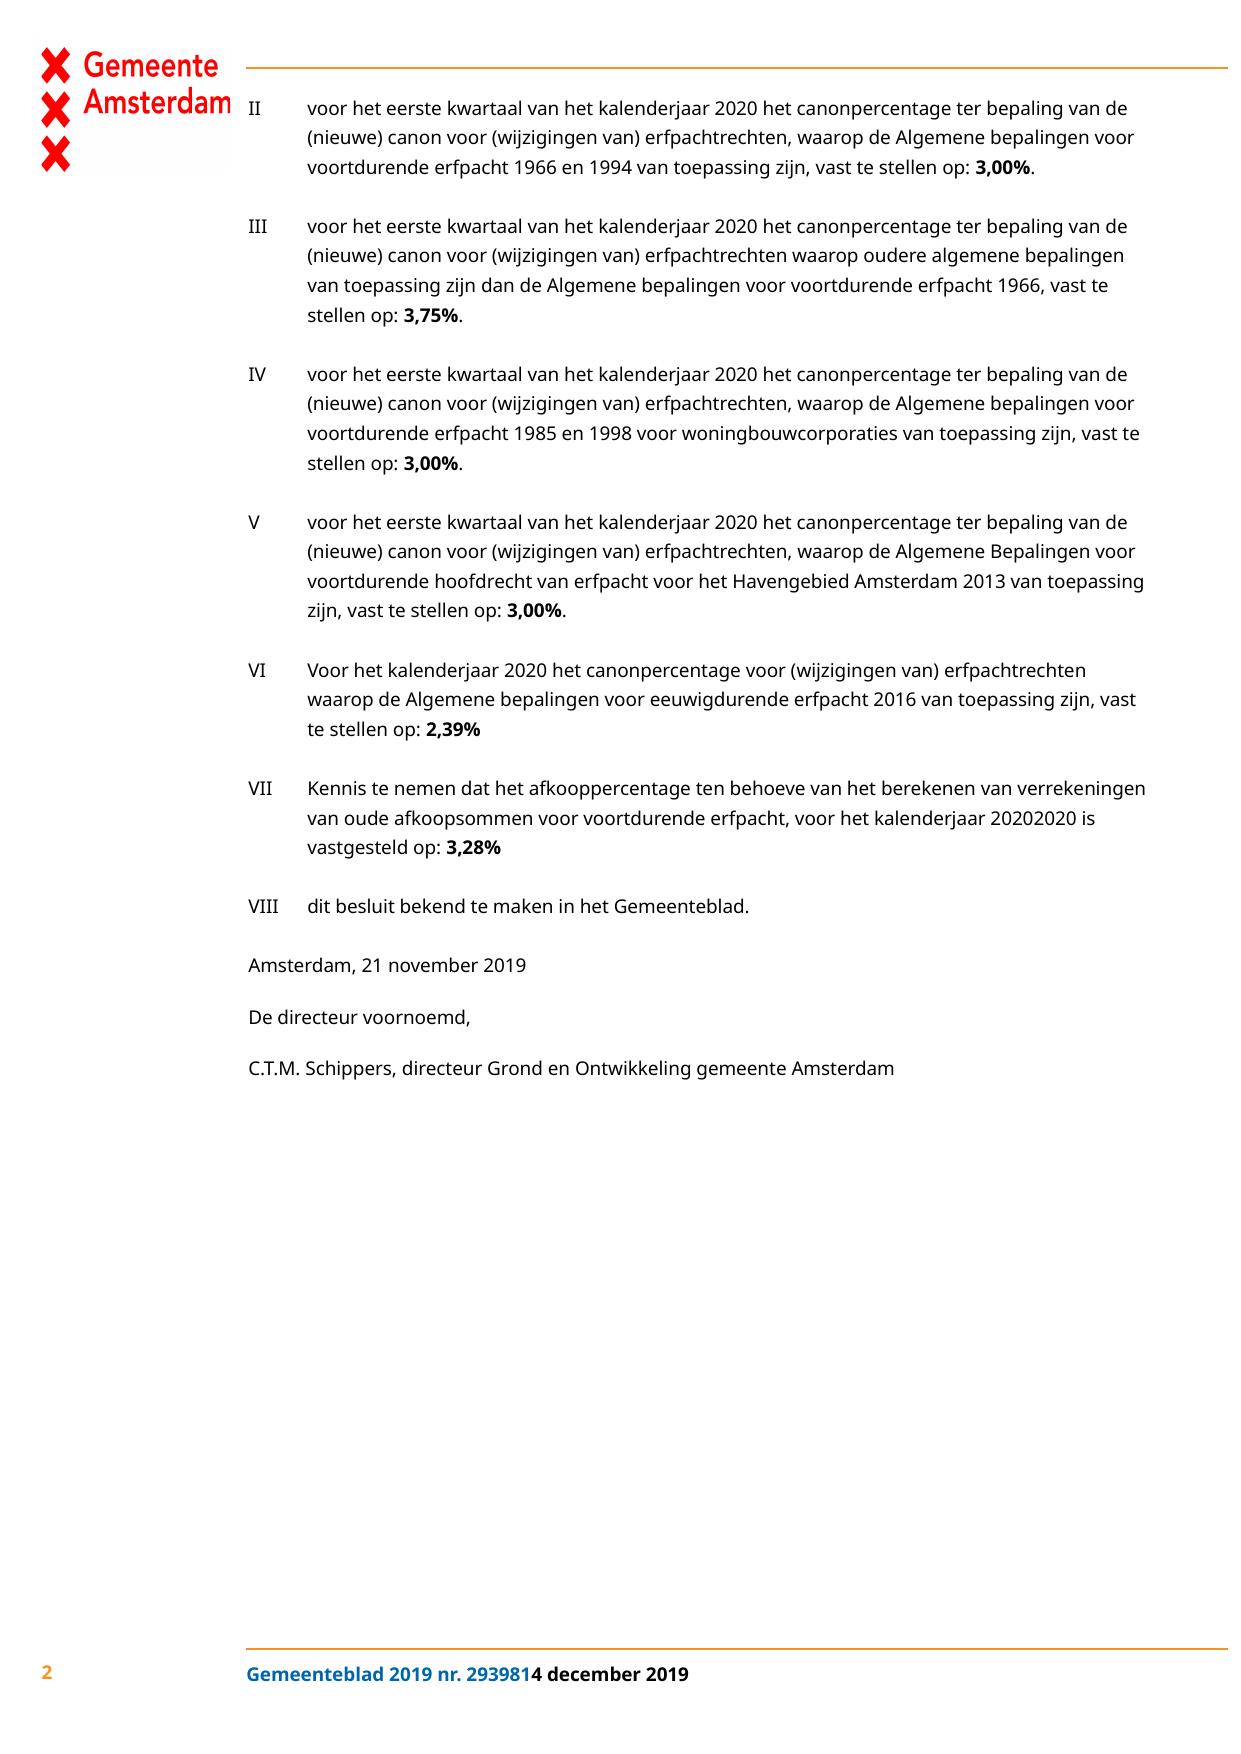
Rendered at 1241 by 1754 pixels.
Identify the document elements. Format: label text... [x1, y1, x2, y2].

list voor het eerste kwartaal van het kalenderjaar 2020 het canonpercentage ter bepaling van de (nieuwe) canon voor (wijzigingen van) erfpachtrechten waarop oudere algemene bepalingen van toepassing zijn dan de Algemene bepalingen voor voortdurende erfpacht 1966, vast te stellen op: 3,75%. [248, 213, 1152, 328]
list voor het eerste kwartaal van het kalenderjaar 2020 het canonpercentage ter bepaling van de (nieuwe) canon voor (wijzigingen van) erfpachtrechten, waarop de Algemene bepalingen voor voortdurende erfpacht 1966 en 1994 van toepassing zijn, vast te stellen op: 3,00%. [248, 95, 1152, 180]
list Voor het kalenderjaar 2020 het canonpercentage voor (wijzigingen van) erfpachtrechten waarop de Algemene bepalingen voor eeuwigdurende erfpacht 2016 van toepassing zijn, vast te stellen op: 2,39% [248, 657, 1152, 742]
list voor het eerste kwartaal van het kalenderjaar 2020 het canonpercentage ter bepaling van de (nieuwe) canon voor (wijzigingen van) erfpachtrechten, waarop de Algemene bepalingen voor voortdurende erfpacht 1985 en 1998 voor woningbouwcorporaties van toepassing zijn, vast te stellen op: 3,00%. [248, 361, 1152, 476]
text C.T.M. Schippers, directeur Grond en Ontwikkeling gemeente Amsterdam [248, 1056, 1152, 1081]
list Kennis te nemen dat het afkooppercentage ten behoeve van het berekenen van verrekeningen van oude afkoopsommen voor voortdurende erfpacht, voor het kalenderjaar 20202020 is vastgesteld op: 3,28% [248, 775, 1152, 860]
text Amsterdam, 21 november 2019 [248, 953, 1152, 978]
text De directeur voornoemd, [248, 1004, 1152, 1030]
list voor het eerste kwartaal van het kalenderjaar 2020 het canonpercentage ter bepaling van de (nieuwe) canon voor (wijzigingen van) erfpachtrechten, waarop de Algemene Bepalingen voor voortdurende hoofdrecht van erfpacht voor het Havengebied Amsterdam 2013 van toepassing zijn, vast te stellen op: 3,00%. [248, 509, 1152, 623]
list dit besluit bekend te maken in het Gemeenteblad. [248, 893, 1152, 919]
picture [41, 47, 231, 172]
